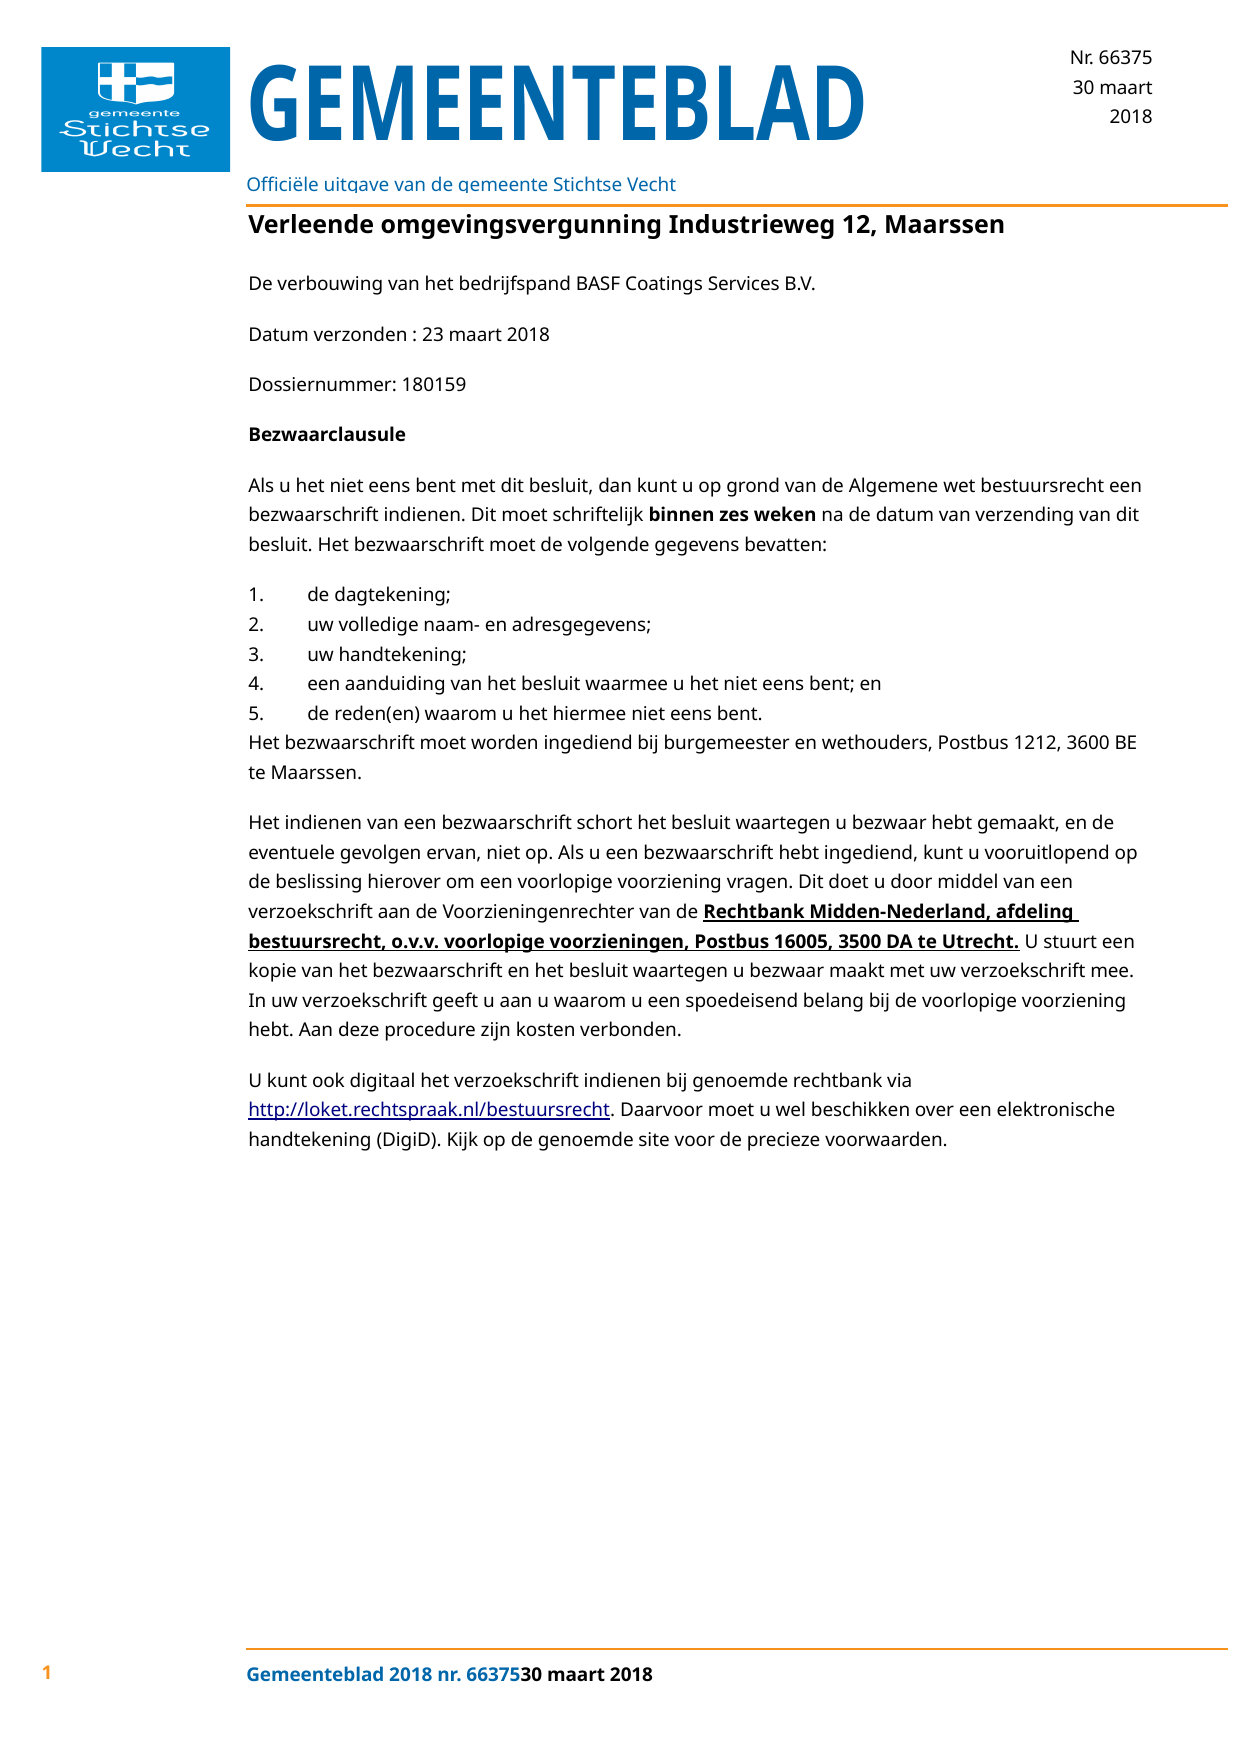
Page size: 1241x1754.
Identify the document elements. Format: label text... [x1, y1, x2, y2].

list een aanduiding van het besluit waarmee u het niet eens bent; en [248, 670, 1152, 696]
text Dossiernummer: 180159 [248, 371, 1152, 397]
text Datum verzonden : 23 maart 2018 [248, 321, 1152, 346]
picture [137, 63, 174, 103]
text Het indienen van een bezwaarschrift schort het besluit waartegen u bezwaar hebt gemaakt, en de eventuele gevolgen ervan, niet op. Als u een bezwaarschrift hebt ingediend, kunt u vooruitlopend op de beslissing hierover om een voorlopige voorziening vragen. Dit doet u door middel van een verzoekschrift aan de Voorzieningenrechter van de Rechtbank Midden-Nederland, afdeling bestuursrecht, o.v.v. voorlopige voorzieningen, Postbus 16005, 3500 DA te Utrecht. U stuurt een kopie van het bezwaarschrift en het besluit waartegen u bezwaar maakt met uw verzoekschrift mee. In uw verzoekschrift geeft u aan u waarom u een spoedeisend belang bij de voorlopige voorziening hebt. Aan deze procedure zijn kosten verbonden. [248, 809, 1152, 1042]
list uw volledige naam- en adresgegevens; [248, 611, 1152, 637]
picture [99, 63, 135, 101]
list de dagtekening; [248, 582, 1152, 607]
text De verbouwing van het bedrijfspand BASF Coatings Services B.V. [248, 270, 1152, 296]
text Bezwaarclausule [248, 422, 1152, 447]
list de reden(en) waarom u het hiermee niet eens bent. [248, 700, 1152, 726]
text Als u het niet eens bent met dit besluit, dan kunt u op grond van de Algemene wet bestuursrecht een bezwaarschrift indienen. Dit moet schriftelijk binnen zes weken na de datum van verzending van dit besluit. Het bezwaarschrift moet de volgende gegevens bevatten: [248, 472, 1152, 557]
text U kunt ook digitaal het verzoekschrift indienen bij genoemde rechtbank via http://loket.rechtspraak.nl/bestuursrecht. Daarvoor moet u wel beschikken over een elektronische handtekening (DigiD). Kijk op de genoemde site voor de precieze voorwaarden. [248, 1067, 1152, 1152]
text Verleende omgevingsvergunning Industrieweg 12, Maarssen [248, 207, 1152, 241]
list uw handtekening; [248, 641, 1152, 666]
text Het bezwaarschrift moet worden ingediend bij burgemeester en wethouders, Postbus 1212, 3600 BE te Maarssen. [248, 729, 1152, 785]
